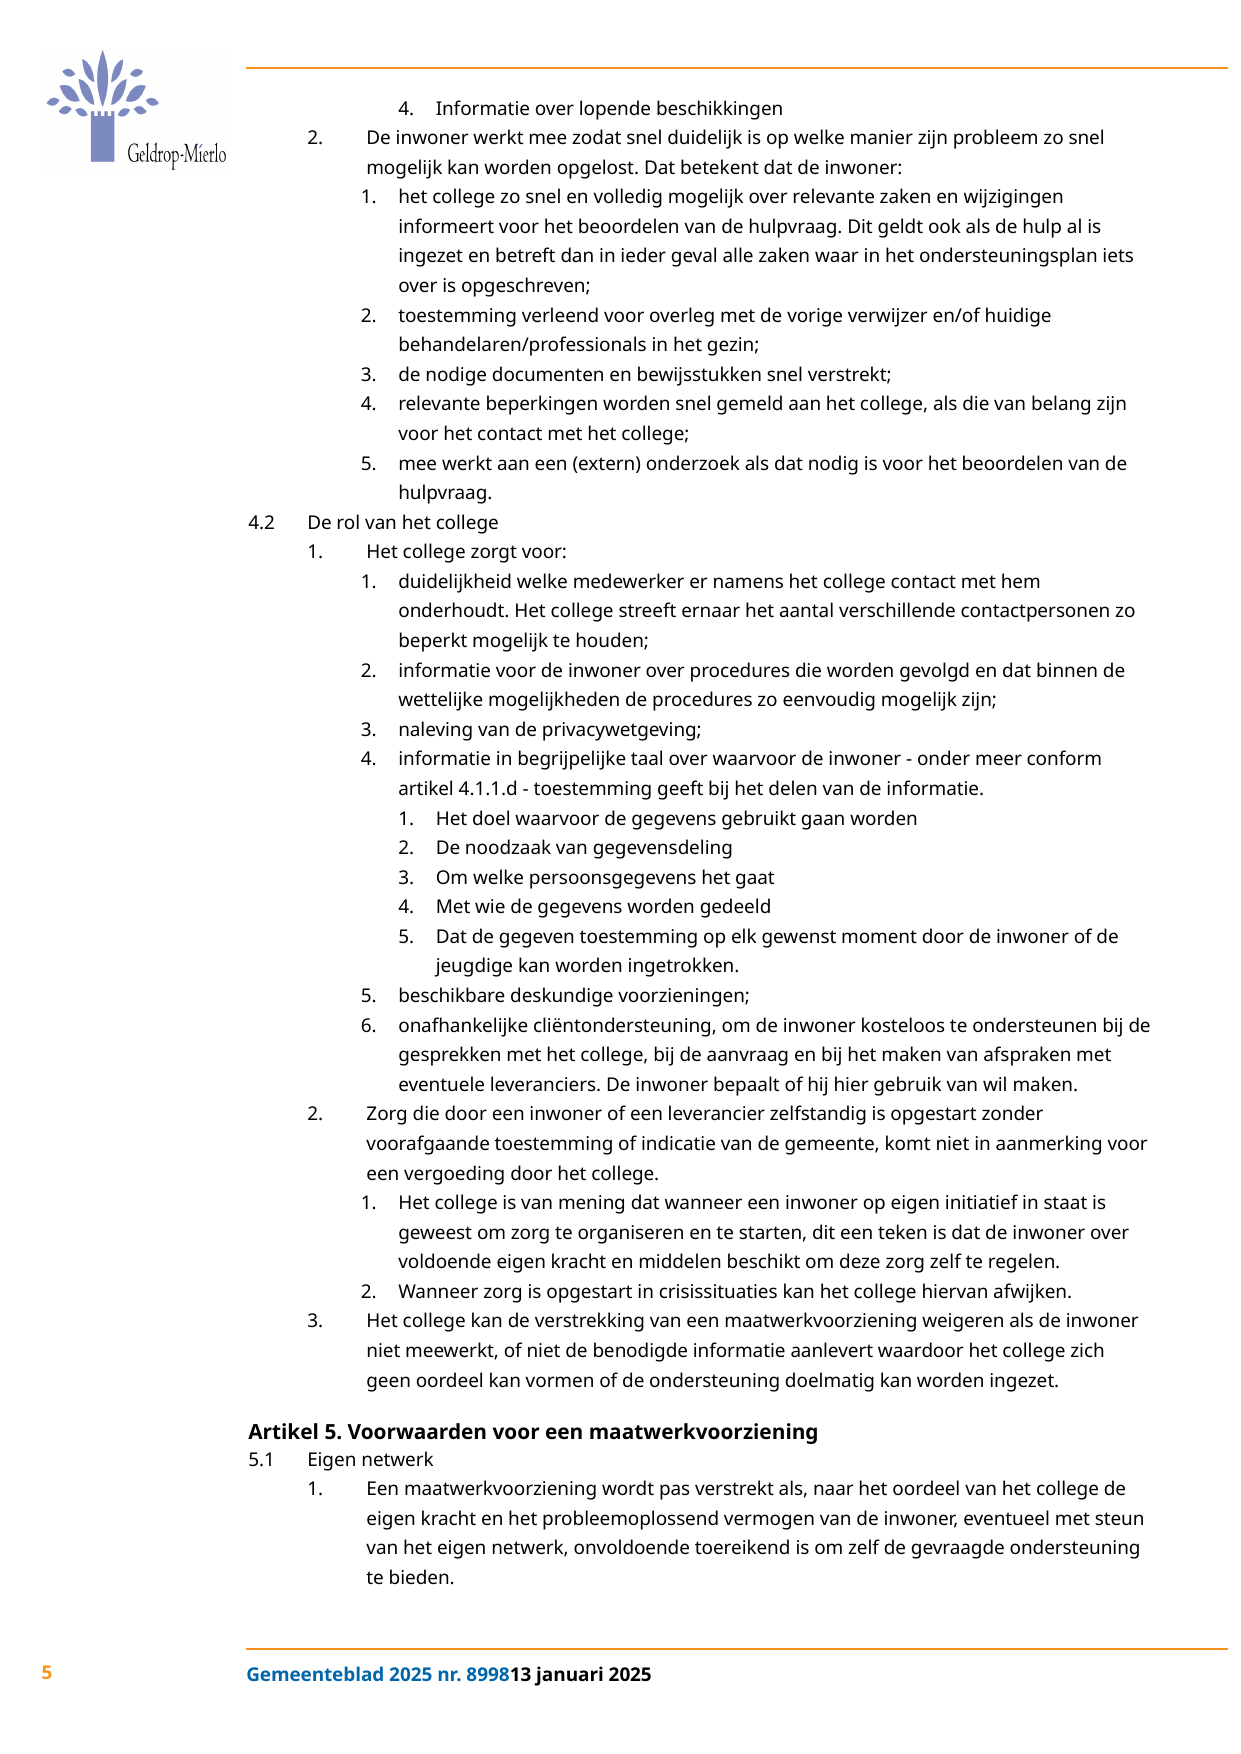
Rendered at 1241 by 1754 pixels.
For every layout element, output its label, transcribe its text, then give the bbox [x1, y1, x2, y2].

list Een maatwerkvoorziening wordt pas verstrekt als, naar het oordeel van het college de eigen kracht en het probleemoplossend vermogen van de inwoner, eventueel met steun van het eigen netwerk, onvoldoende toereikend is om zelf de gevraagde ondersteuning te bieden. [307, 1475, 1152, 1590]
picture [41, 47, 231, 172]
list toestemming verleend voor overleg met de vorige verwijzer en/of huidige behandelaren/professionals in het gezin; [361, 302, 1152, 357]
list De rol van het college [248, 509, 1152, 535]
list Het college zorgt voor: [307, 538, 1152, 564]
list het college zo snel en volledig mogelijk over relevante zaken en wijzigingen informeert voor het beoordelen van de hulpvraag. Dit geldt ook als de hulp al is ingezet en betreft dan in ieder geval alle zaken waar in het ondersteuningsplan iets over is opgeschreven; [361, 183, 1152, 298]
list duidelijkheid welke medewerker er namens het college contact met hem onderhoudt. Het college streeft ernaar het aantal verschillende contactpersonen zo beperkt mogelijk te houden; [361, 568, 1152, 653]
list beschikbare deskundige voorzieningen; [361, 982, 1152, 1008]
list Zorg die door een inwoner of een leverancier zelfstandig is opgestart zonder voorafgaande toestemming of indicatie van de gemeente, komt niet in aanmerking voor een vergoeding door het college. [307, 1101, 1152, 1186]
list Het college kan de verstrekking van een maatwerkvoorziening weigeren als de inwoner niet meewerkt, of niet de benodigde informatie aanlevert waardoor het college zich geen oordeel kan vormen of de ondersteuning doelmatig kan worden ingezet. [307, 1308, 1152, 1393]
list Het college is van mening dat wanneer een inwoner op eigen initiatief in staat is geweest om zorg te organiseren en te starten, dit een teken is dat de inwoner over voldoende eigen kracht en middelen beschikt om deze zorg zelf te regelen. [361, 1189, 1152, 1274]
list onafhankelijke cliëntondersteuning, om de inwoner kosteloos te ondersteunen bij de gesprekken met het college, bij de aanvraag en bij het maken van afspraken met eventuele leveranciers. De inwoner bepaalt of hij hier gebruik van wil maken. [361, 1012, 1152, 1097]
text Artikel 5. Voorwaarden voor een maatwerkvoorziening [248, 1417, 1152, 1446]
list informatie in begrijpelijke taal over waarvoor de inwoner - onder meer conform artikel 4.1.1.d - toestemming geeft bij het delen van de informatie. [361, 746, 1152, 801]
list relevante beperkingen worden snel gemeld aan het college, als die van belang zijn voor het contact met het college; [361, 391, 1152, 446]
list Dat de gegeven toestemming op elk gewenst moment door de inwoner of de jeugdige kan worden ingetrokken. [398, 923, 1152, 978]
list naleving van de privacywetgeving; [361, 716, 1152, 742]
list mee werkt aan een (extern) onderzoek als dat nodig is voor het beoordelen van de hulpvraag. [361, 450, 1152, 505]
list Informatie over lopende beschikkingen [398, 95, 1152, 121]
list Met wie de gegevens worden gedeeld [398, 893, 1152, 919]
list Eigen netwerk [248, 1446, 1152, 1471]
list De inwoner werkt mee zodat snel duidelijk is op welke manier zijn probleem zo snel mogelijk kan worden opgelost. Dat betekent dat de inwoner: [307, 124, 1152, 180]
list informatie voor de inwoner over procedures die worden gevolgd en dat binnen de wettelijke mogelijkheden de procedures zo eenvoudig mogelijk zijn; [361, 657, 1152, 712]
list Het doel waarvoor de gegevens gebruikt gaan worden [398, 805, 1152, 831]
list De noodzaak van gegevensdeling [398, 834, 1152, 860]
list Wanneer zorg is opgestart in crisissituaties kan het college hiervan afwijken. [361, 1278, 1152, 1304]
list de nodige documenten en bewijsstukken snel verstrekt; [361, 361, 1152, 387]
list Om welke persoonsgegevens het gaat [398, 864, 1152, 890]
